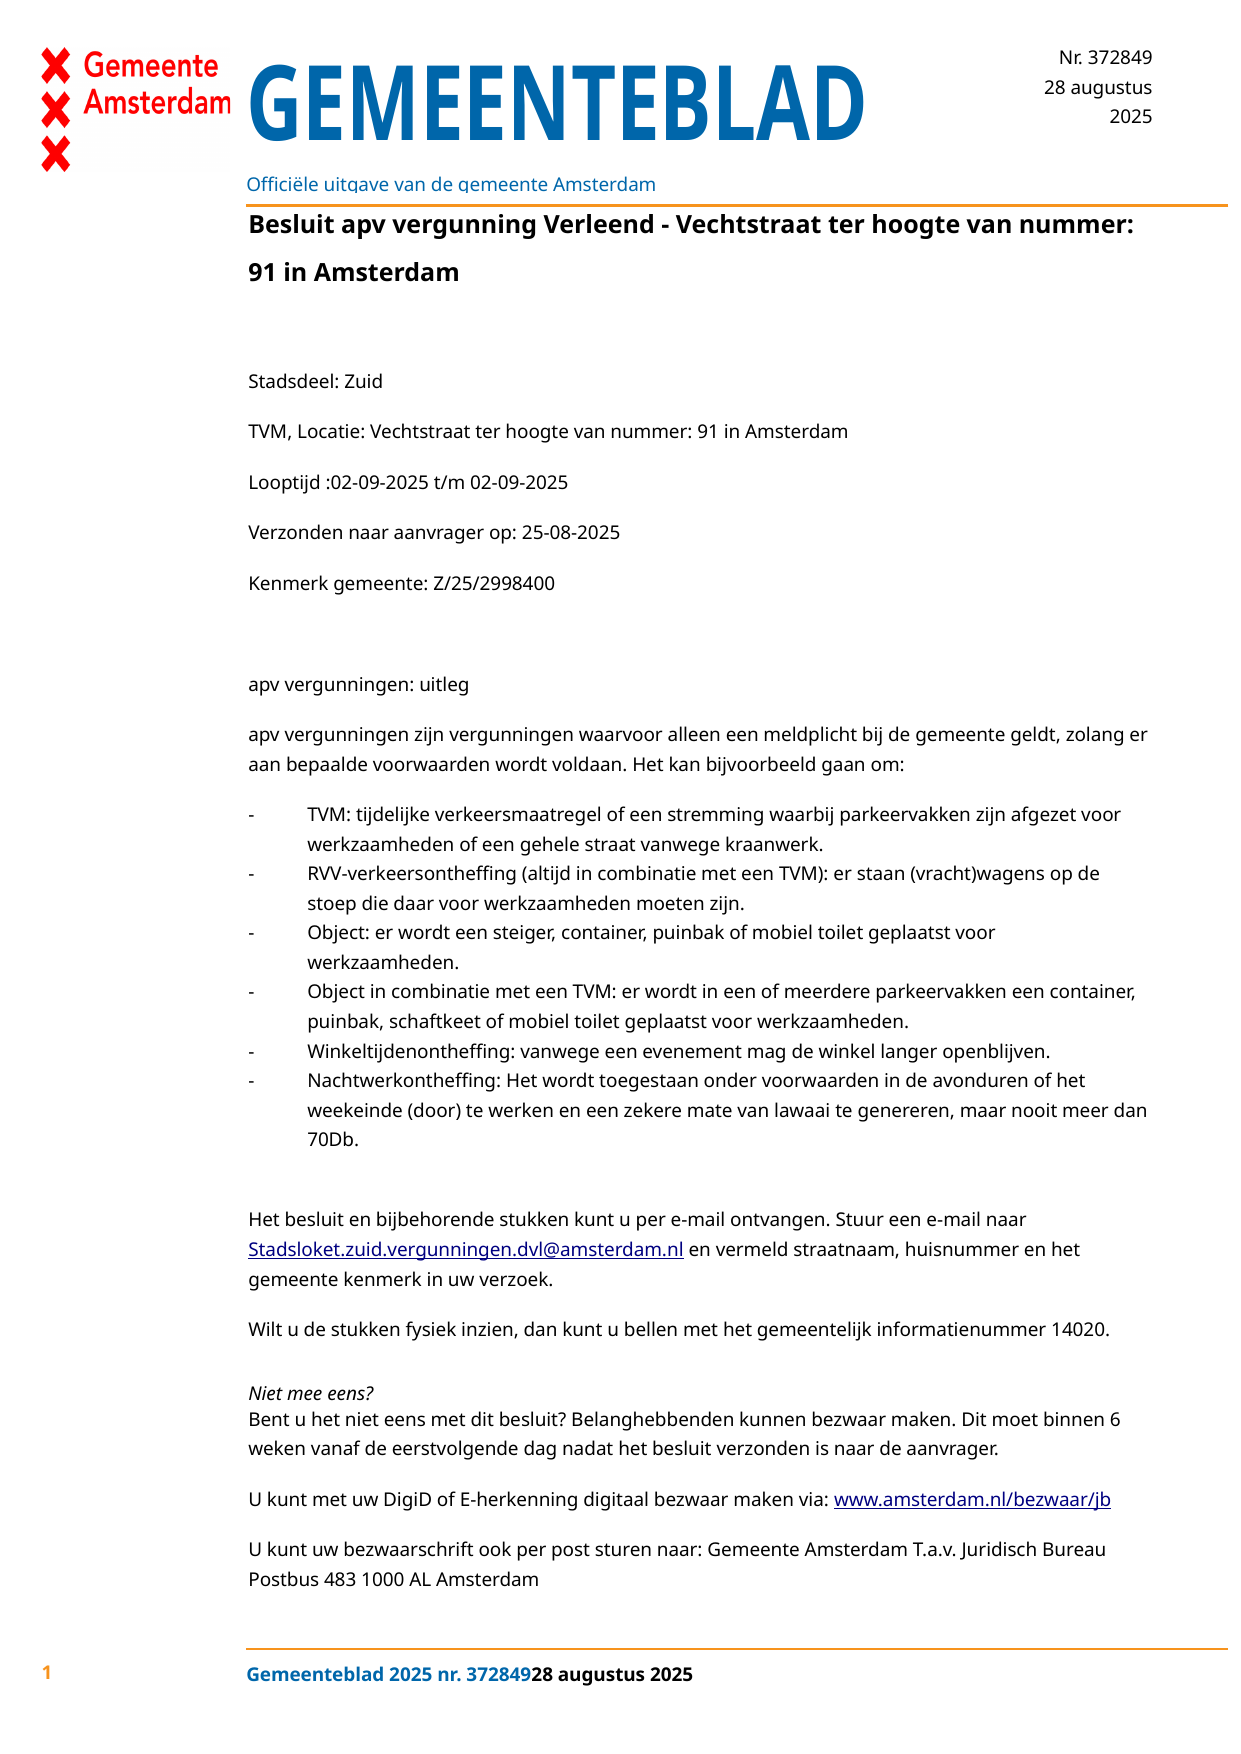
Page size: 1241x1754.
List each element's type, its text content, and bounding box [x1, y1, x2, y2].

list RVV-verkeersontheffing (altijd in combinatie met een TVM): er staan (vracht)wagens op de stoep die daar voor werkzaamheden moeten zijn. [248, 860, 1152, 916]
text TVM, Locatie: Vechtstraat ter hoogte van nummer: 91 in Amsterdam [248, 419, 1152, 444]
text Looptijd :02-09-2025 t/m 02-09-2025 [248, 469, 1152, 495]
list Object: er wordt een steiger, container, puinbak of mobiel toilet geplaatst voor werkzaamheden. [248, 919, 1152, 975]
list TVM: tijdelijke verkeersmaatregel of een stremming waarbij parkeervakken zijn afgezet voor werkzaamheden of een gehele straat vanwege kraanwerk. [248, 801, 1152, 857]
text apv vergunningen zijn vergunningen waarvoor alleen een meldplicht bij de gemeente geldt, zolang er aan bepaalde voorwaarden wordt voldaan. Het kan bijvoorbeeld gaan om: [248, 721, 1152, 777]
text apv vergunningen: uitleg [248, 671, 1152, 697]
picture [41, 47, 231, 172]
text U kunt uw bezwaarschrift ook per post sturen naar: Gemeente Amsterdam T.a.v. Juridisch Bureau Postbus 483 1000 AL Amsterdam [248, 1536, 1152, 1592]
text Verzonden naar aanvrager op: 25-08-2025 [248, 519, 1152, 545]
text Niet mee eens? [248, 1380, 1152, 1406]
text Wilt u de stukken fysiek inzien, dan kunt u bellen met het gemeentelijk informatienummer 14020. [248, 1316, 1152, 1342]
text U kunt met uw DigiD of E-herkenning digitaal bezwaar maken via: www.amsterdam.nl/bezwaar/jb [248, 1486, 1152, 1512]
list Nachtwerkontheffing: Het wordt toegestaan onder voorwaarden in de avonduren of het weekeinde (door) te werken en een zekere mate van lawaai te genereren, maar nooit meer dan 70Db. [248, 1067, 1152, 1152]
text Bent u het niet eens met dit besluit? Belanghebbenden kunnen bezwaar maken. Dit moet binnen 6 weken vanaf de eerstvolgende dag nadat het besluit verzonden is naar de aanvrager. [248, 1406, 1152, 1461]
text Stadsdeel: Zuid [248, 368, 1152, 394]
list Winkeltijdenontheffing: vanwege een evenement mag de winkel langer openblijven. [248, 1038, 1152, 1064]
list Object in combinatie met een TVM: er wordt in een of meerdere parkeervakken een container, puinbak, schaftkeet of mobiel toilet geplaatst voor werkzaamheden. [248, 979, 1152, 1034]
text Kenmerk gemeente: Z/25/2998400 [248, 570, 1152, 596]
text Het besluit en bijbehorende stukken kunt u per e-mail ontvangen. Stuur een e-mail naar Stadsloket.zuid.vergunningen.dvl@amsterdam.nl en vermeld straatnaam, huisnummer en het gemeente kenmerk in uw verzoek. [248, 1207, 1152, 1292]
text Besluit apv vergunning Verleend - Vechtstraat ter hoogte van nummer: 91 in Amsterdam [248, 207, 1152, 288]
